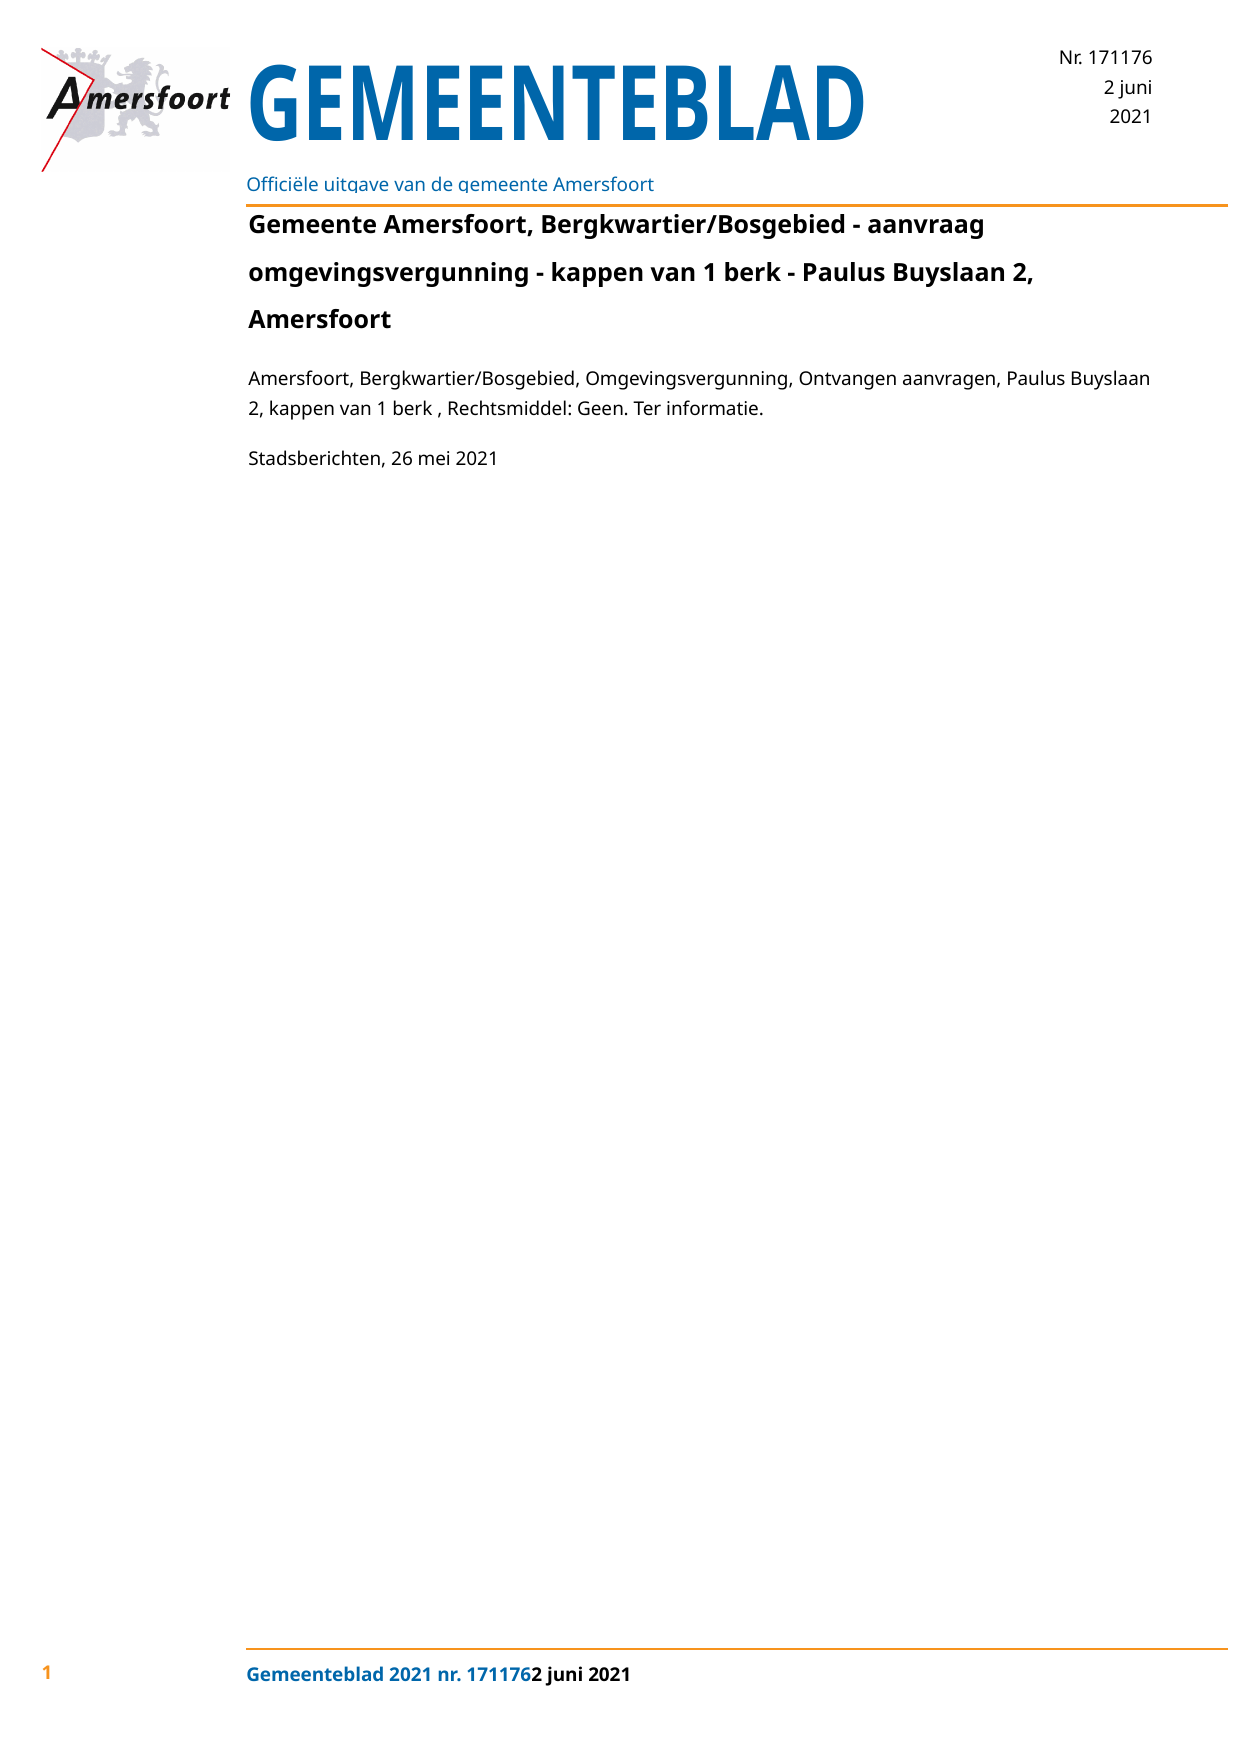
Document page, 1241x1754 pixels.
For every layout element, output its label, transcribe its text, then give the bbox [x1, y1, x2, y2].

text Gemeente Amersfoort, Bergkwartier/Bosgebied - aanvraag omgevingsvergunning - kappen van 1 berk - Paulus Buyslaan 2, Amersfoort [248, 207, 1152, 336]
text Stadsberichten, 26 mei 2021 [248, 446, 1152, 471]
text Amersfoort, Bergkwartier/Bosgebied, Omgevingsvergunning, Ontvangen aanvragen, Paulus Buyslaan 2, kappen van 1 berk , Rechtsmiddel: Geen. Ter informatie. [248, 366, 1152, 421]
picture [41, 47, 231, 172]
